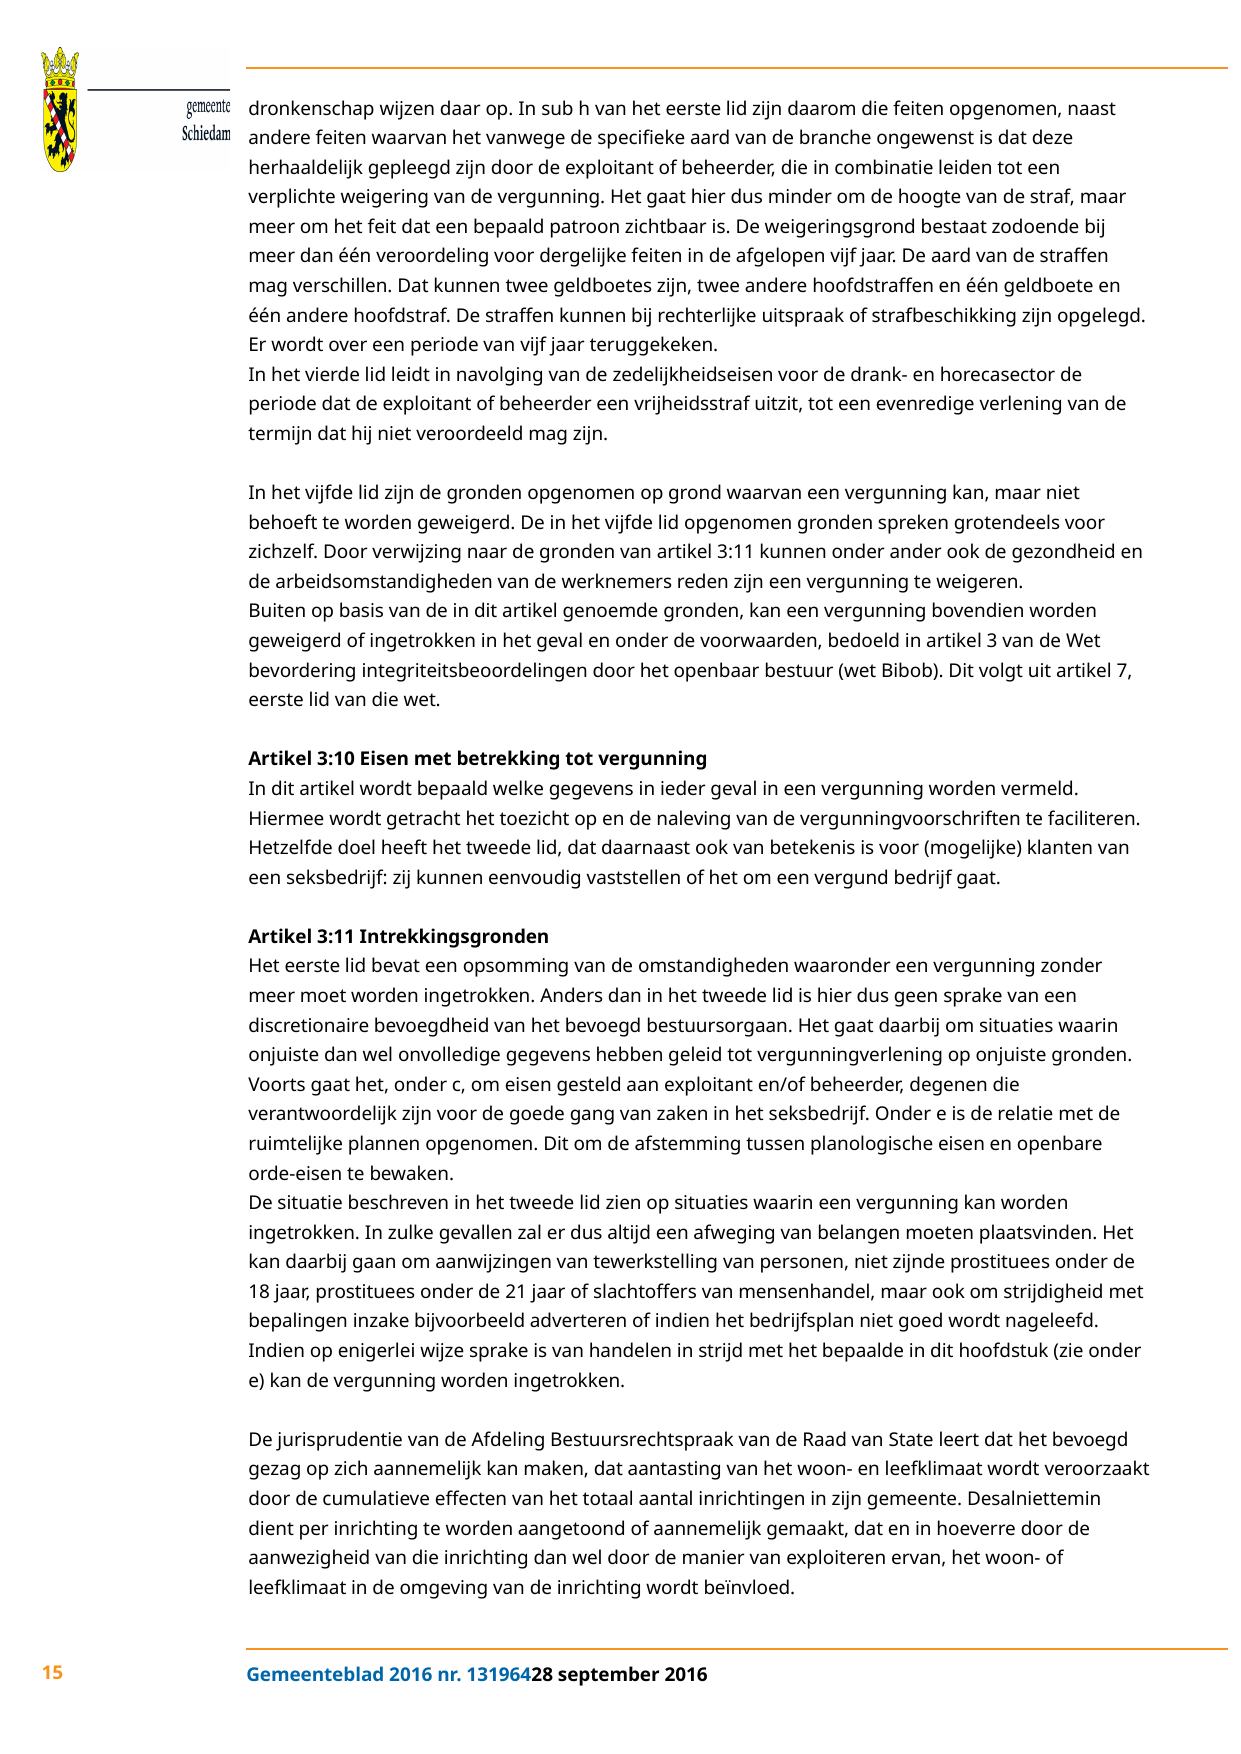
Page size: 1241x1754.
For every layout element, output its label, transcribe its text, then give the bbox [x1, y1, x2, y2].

text In het vierde lid leidt in navolging van de zedelijkheidseisen voor de drank- en horecasector de periode dat de exploitant of beheerder een vrijheidsstraf uitzit, tot een evenredige verlening van de termijn dat hij niet veroordeeld mag zijn. [248, 361, 1152, 446]
text Buiten op basis van de in dit artikel genoemde gronden, kan een vergunning bovendien worden geweigerd of ingetrokken in het geval en onder de voorwaarden, bedoeld in artikel 3 van de Wet bevordering integriteitsbeoordelingen door het openbaar bestuur (wet Bibob). Dit volgt uit artikel 7, eerste lid van die wet. [248, 598, 1152, 712]
text Het eerste lid bevat een opsomming van de omstandigheden waaronder een vergunning zonder meer moet worden ingetrokken. Anders dan in het tweede lid is hier dus geen sprake van een discretionaire bevoegdheid van het bevoegd bestuursorgaan. Het gaat daarbij om situaties waarin onjuiste dan wel onvolledige gegevens hebben geleid tot vergunningverlening op onjuiste gronden. Voorts gaat het, onder c, om eisen gesteld aan exploitant en/of beheerder, degenen die verantwoordelijk zijn voor de goede gang van zaken in het seksbedrijf. Onder e is de relatie met de ruimtelijke plannen opgenomen. Dit om de afstemming tussen planologische eisen en openbare orde-eisen te bewaken. [248, 953, 1152, 1186]
text dronkenschap wijzen daar op. In sub h van het eerste lid zijn daarom die feiten opgenomen, naast andere feiten waarvan het vanwege de specifieke aard van de branche ongewenst is dat deze herhaaldelijk gepleegd zijn door de exploitant of beheerder, die in combinatie leiden tot een verplichte weigering van de vergunning. Het gaat hier dus minder om de hoogte van de straf, maar meer om het feit dat een bepaald patroon zichtbaar is. De weigeringsgrond bestaat zodoende bij meer dan één veroordeling voor dergelijke feiten in de afgelopen vijf jaar. De aard van de straffen mag verschillen. Dat kunnen twee geldboetes zijn, twee andere hoofdstraffen en één geldboete en één andere hoofdstraf. De straffen kunnen bij rechterlijke uitspraak of strafbeschikking zijn opgelegd. Er wordt over een periode van vijf jaar teruggekeken. [248, 95, 1152, 357]
text Artikel 3:11 Intrekkingsgronden [248, 923, 1152, 949]
text Artikel 3:10 Eisen met betrekking tot vergunning [248, 746, 1152, 771]
text In dit artikel wordt bepaald welke gegevens in ieder geval in een vergunning worden vermeld. Hiermee wordt getracht het toezicht op en de naleving van de vergunningvoorschriften te faciliteren. Hetzelfde doel heeft het tweede lid, dat daarnaast ook van betekenis is voor (mogelijke) klanten van een seksbedrijf: zij kunnen eenvoudig vaststellen of het om een vergund bedrijf gaat. [248, 775, 1152, 890]
text De situatie beschreven in het tweede lid zien op situaties waarin een vergunning kan worden ingetrokken. In zulke gevallen zal er dus altijd een afweging van belangen moeten plaatsvinden. Het kan daarbij gaan om aanwijzingen van tewerkstelling van personen, niet zijnde prostituees onder de 18 jaar, prostituees onder de 21 jaar of slachtoffers van mensenhandel, maar ook om strijdigheid met bepalingen inzake bijvoorbeeld adverteren of indien het bedrijfsplan niet goed wordt nageleefd. Indien op enigerlei wijze sprake is van handelen in strijd met het bepaalde in dit hoofdstuk (zie onder e) kan de vergunning worden ingetrokken. [248, 1189, 1152, 1393]
text In het vijfde lid zijn de gronden opgenomen op grond waarvan een vergunning kan, maar niet behoeft te worden geweigerd. De in het vijfde lid opgenomen gronden spreken grotendeels voor zichzelf. Door verwijzing naar de gronden van artikel 3:11 kunnen onder ander ook de gezondheid en de arbeidsomstandigheden van de werknemers reden zijn een vergunning te weigeren. [248, 479, 1152, 594]
picture [41, 47, 231, 172]
text De jurisprudentie van de Afdeling Bestuursrechtspraak van de Raad van State leert dat het bevoegd gezag op zich aannemelijk kan maken, dat aantasting van het woon- en leefklimaat wordt veroorzaakt door de cumulatieve effecten van het totaal aantal inrichtingen in zijn gemeente. Desalniettemin dient per inrichting te worden aangetoond of aannemelijk gemaakt, dat en in hoeverre door de aanwezigheid van die inrichting dan wel door de manier van exploiteren ervan, het woon- of leefklimaat in de omgeving van de inrichting wordt beïnvloed. [248, 1426, 1152, 1600]
